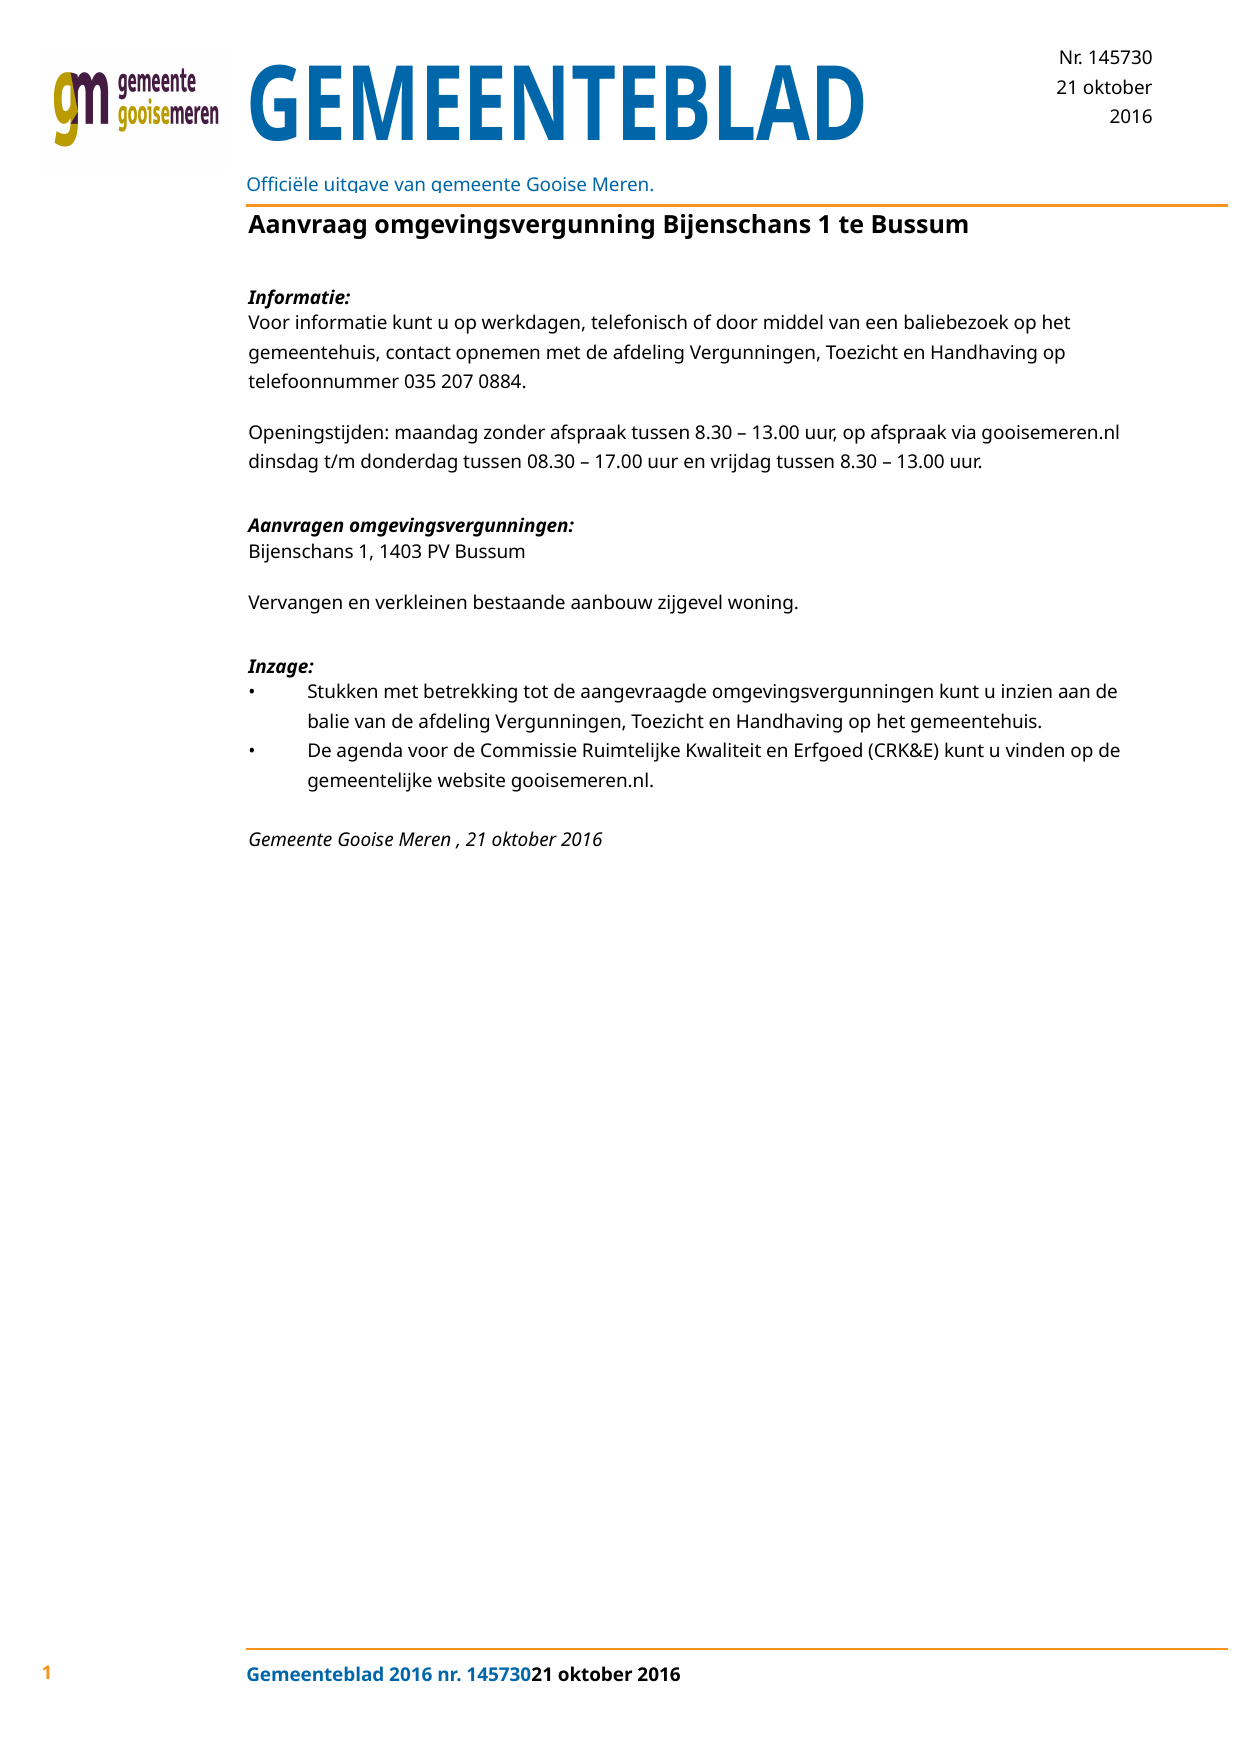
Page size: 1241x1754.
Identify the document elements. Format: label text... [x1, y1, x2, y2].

picture [41, 47, 231, 172]
text Voor informatie kunt u op werkdagen, telefonisch of door middel van een baliebezoek op het gemeentehuis, contact opnemen met de afdeling Vergunningen, Toezicht en Handhaving op telefoonnummer 035 207 0884. [248, 309, 1152, 394]
text Aanvragen omgevingsvergunningen: [248, 513, 1152, 538]
text Bijenschans 1, 1403 PV Bussum [248, 538, 1152, 564]
list Stukken met betrekking tot de aangevraagde omgevingsvergunningen kunt u inzien aan de balie van de afdeling Vergunningen, Toezicht en Handhaving op het gemeentehuis. [248, 678, 1152, 734]
text Informatie: [248, 284, 1152, 309]
text Inzage: [248, 653, 1152, 678]
text Openingstijden: maandag zonder afspraak tussen 8.30 – 13.00 uur, op afspraak via gooisemeren.nl dinsdag t/m donderdag tussen 08.30 – 17.00 uur en vrijdag tussen 8.30 – 13.00 uur. [248, 419, 1152, 474]
list De agenda voor de Commissie Ruimtelijke Kwaliteit en Erfgoed (CRK&E) kunt u vinden op de gemeentelijke website gooisemeren.nl. [248, 738, 1152, 793]
text Gemeente Gooise Meren , 21 oktober 2016 [248, 826, 1152, 852]
text Vervangen en verkleinen bestaande aanbouw zijgevel woning. [248, 589, 1152, 614]
text Aanvraag omgevingsvergunning Bijenschans 1 te Bussum [248, 207, 1152, 241]
